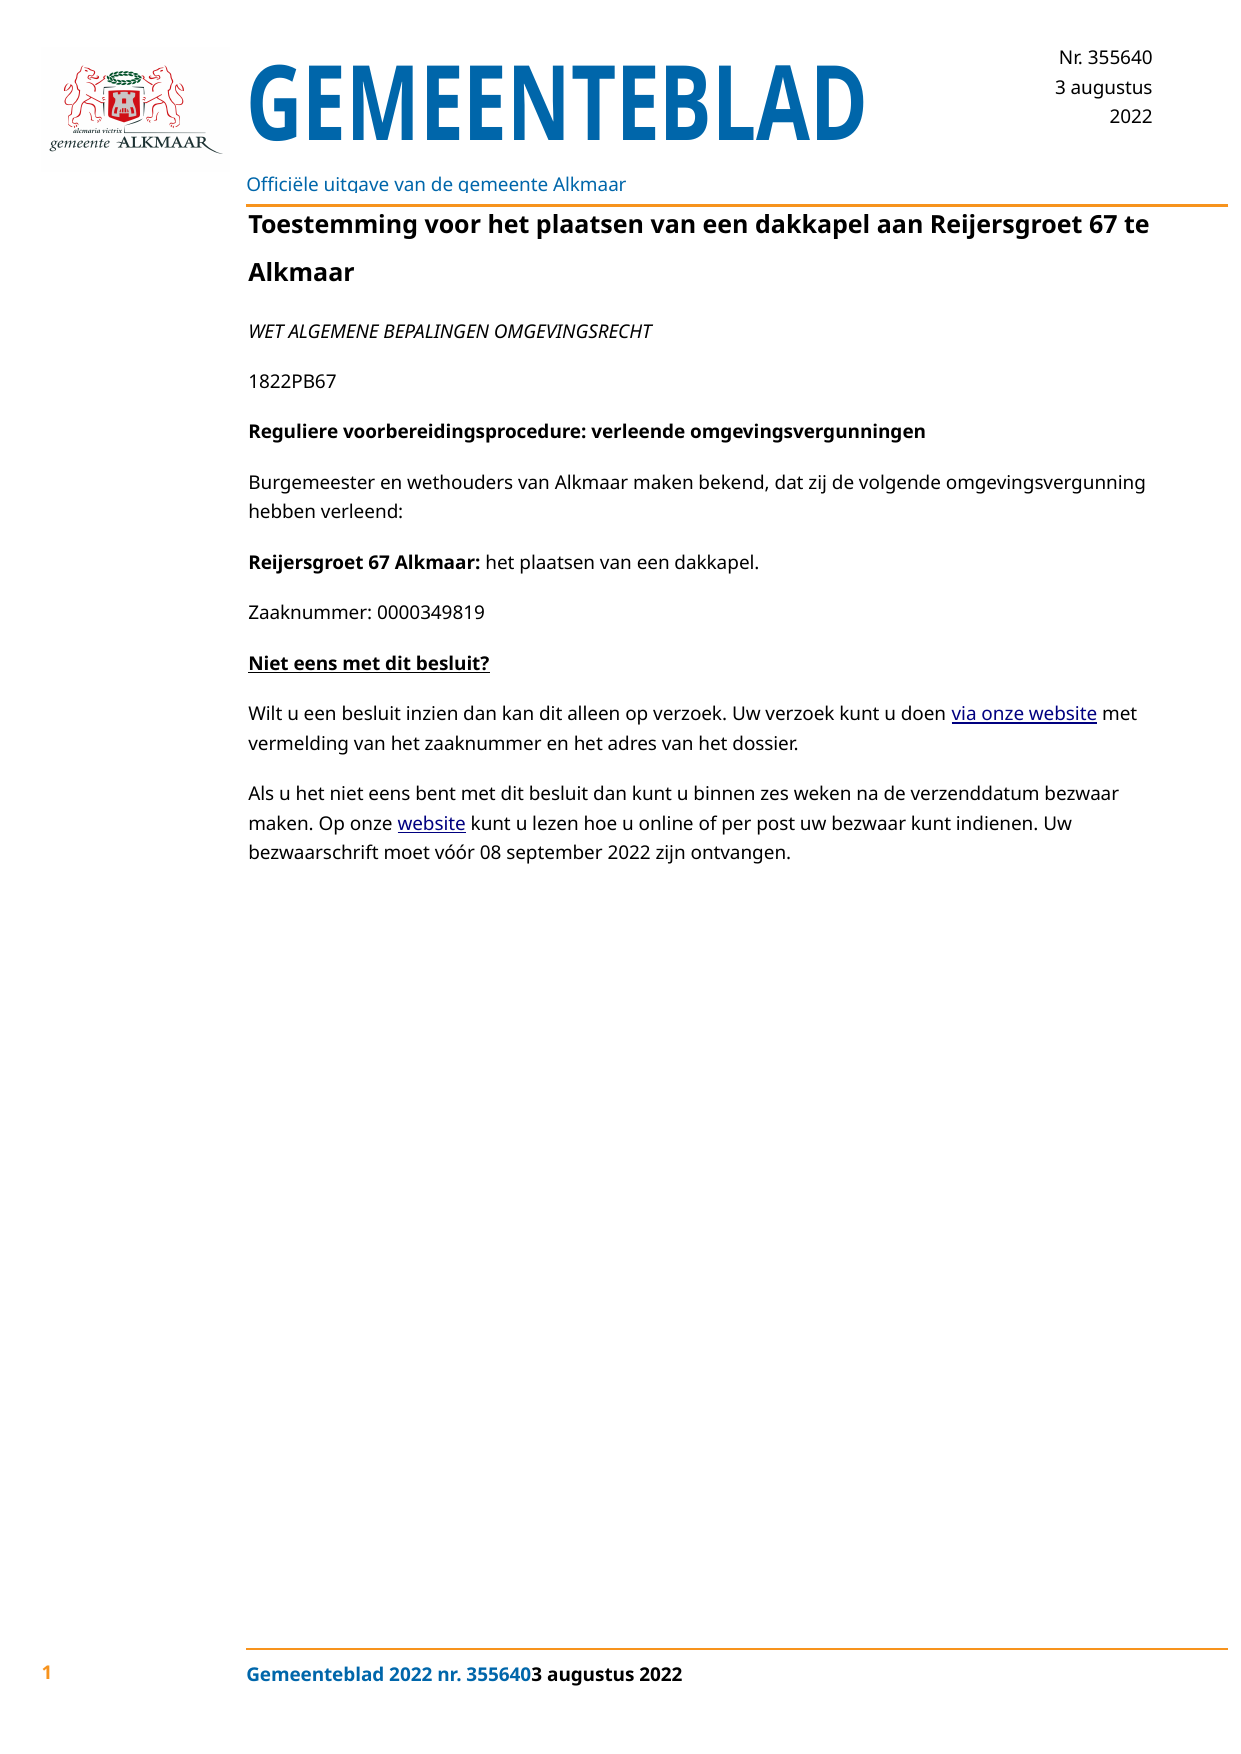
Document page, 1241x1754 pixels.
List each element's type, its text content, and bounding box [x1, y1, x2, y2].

text Wilt u een besluit inzien dan kan dit alleen op verzoek. Uw verzoek kunt u doen via onze website met vermelding van het zaaknummer en het adres van het dossier. [248, 700, 1152, 756]
text Reijersgroet 67 Alkmaar: het plaatsen van een dakkapel. [248, 549, 1152, 575]
text Niet eens met dit besluit? [248, 650, 1152, 676]
text 1822PB67 [248, 368, 1152, 394]
text Reguliere voorbereidingsprocedure: verleende omgevingsvergunningen [248, 419, 1152, 444]
text Als u het niet eens bent met dit besluit dan kunt u binnen zes weken na de verzenddatum bezwaar maken. Op onze website kunt u lezen hoe u online of per post uw bezwaar kunt indienen. Uw bezwaarschrift moet vóór 08 september 2022 zijn ontvangen. [248, 780, 1152, 865]
text Zaaknummer: 0000349819 [248, 599, 1152, 625]
text WET ALGEMENE BEPALINGEN OMGEVINGSRECHT [248, 318, 1152, 344]
text Toestemming voor het plaatsen van een dakkapel aan Reijersgroet 67 te Alkmaar [248, 207, 1152, 288]
text Burgemeester en wethouders van Alkmaar maken bekend, dat zij de volgende omgevingsvergunning hebben verleend: [248, 469, 1152, 524]
picture [41, 47, 231, 172]
